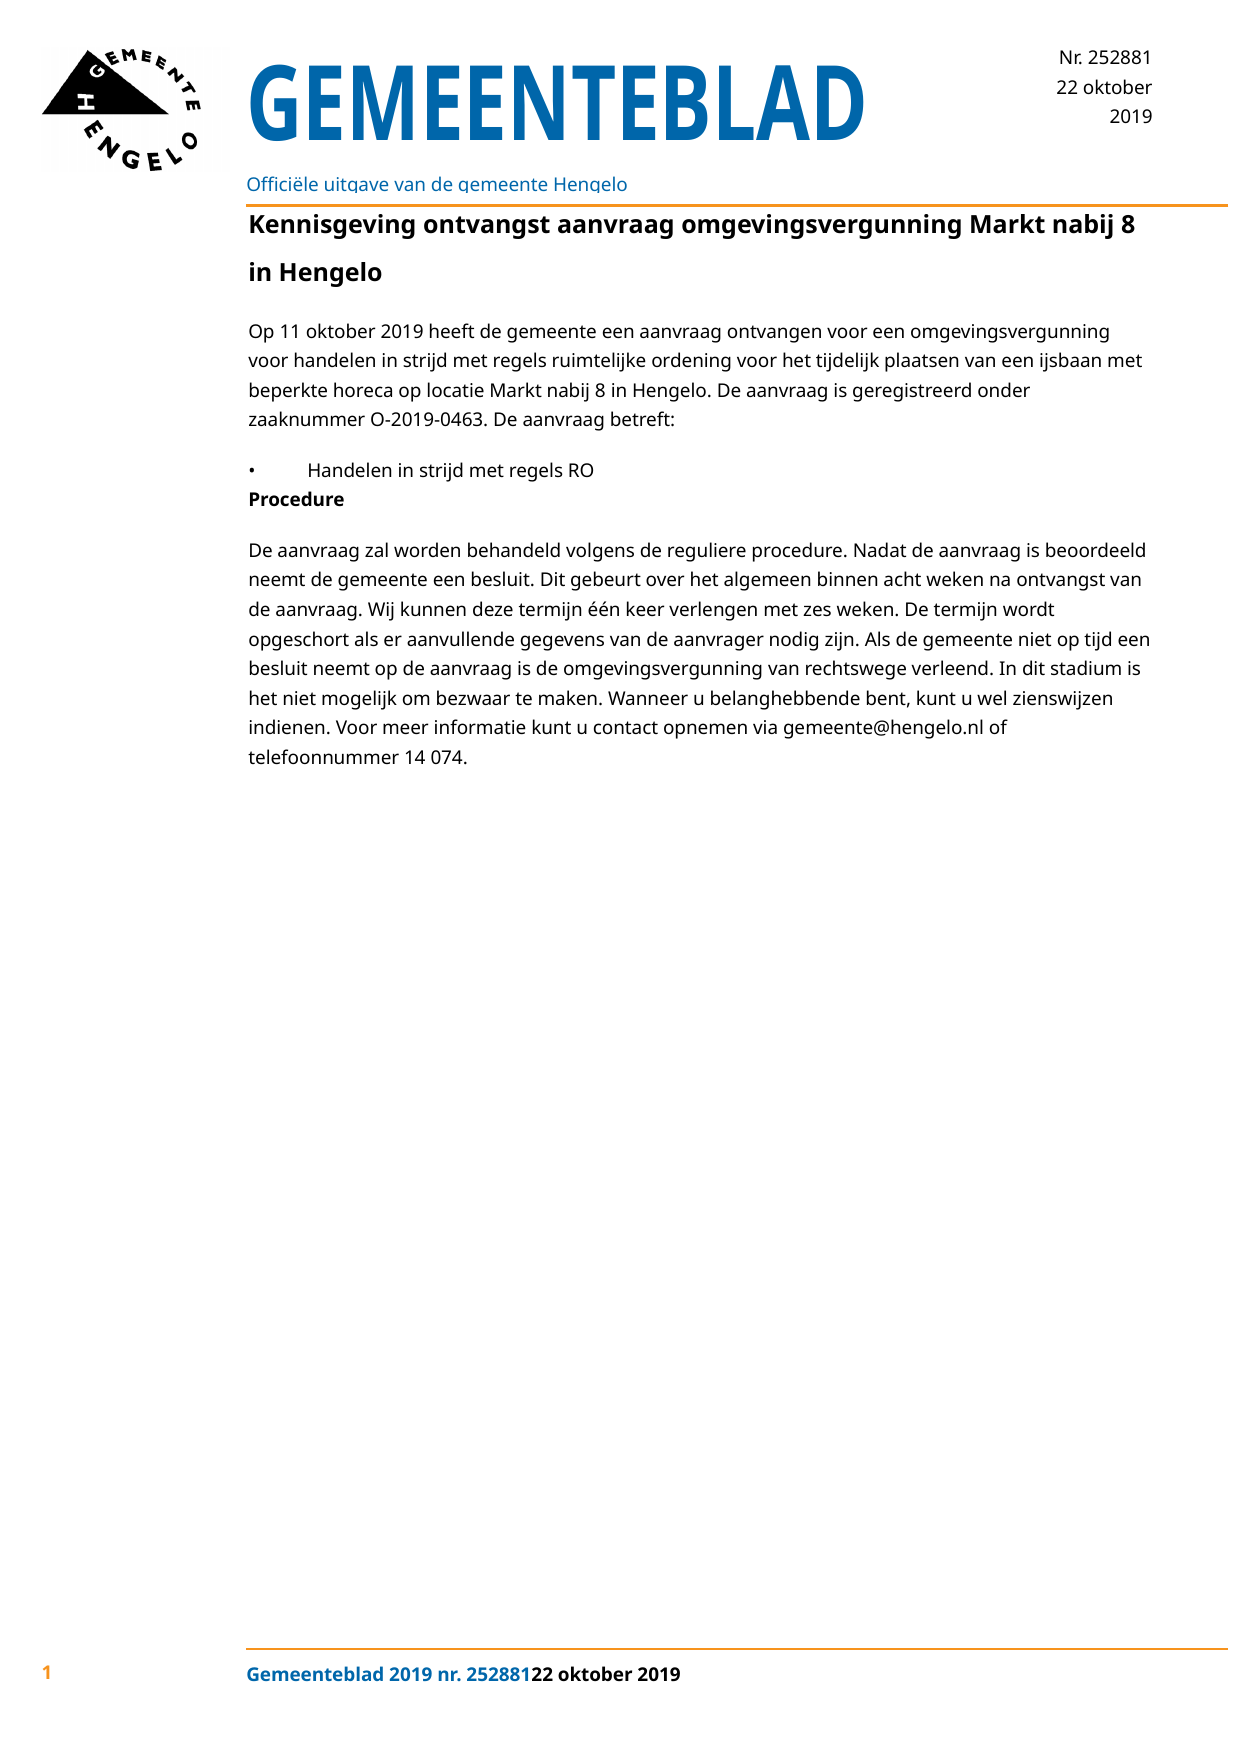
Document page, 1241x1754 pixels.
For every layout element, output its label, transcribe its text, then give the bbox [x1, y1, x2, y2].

list Handelen in strijd met regels RO [248, 457, 1152, 483]
text De aanvraag zal worden behandeld volgens de reguliere procedure. Nadat de aanvraag is beoordeeld neemt de gemeente een besluit. Dit gebeurt over het algemeen binnen acht weken na ontvangst van de aanvraag. Wij kunnen deze termijn één keer verlengen met zes weken. De termijn wordt opgeschort als er aanvullende gegevens van de aanvrager nodig zijn. Als de gemeente niet op tijd een besluit neemt op de aanvraag is de omgevingsvergunning van rechtswege verleend. In dit stadium is het niet mogelijk om bezwaar te maken. Wanneer u belanghebbende bent, kunt u wel zienswijzen indienen. Voor meer informatie kunt u contact opnemen via gemeente@hengelo.nl of telefoonnummer 14 074. [248, 537, 1152, 770]
text Kennisgeving ontvangst aanvraag omgevingsvergunning Markt nabij 8 in Hengelo [248, 207, 1152, 288]
text Op 11 oktober 2019 heeft de gemeente een aanvraag ontvangen voor een omgevingsvergunning voor handelen in strijd met regels ruimtelijke ordening voor het tijdelijk plaatsen van een ijsbaan met beperkte horeca op locatie Markt nabij 8 in Hengelo. De aanvraag is geregistreerd onder zaaknummer O-2019-0463. De aanvraag betreft: [248, 318, 1152, 432]
text Procedure [248, 487, 1152, 512]
picture [41, 47, 231, 172]
